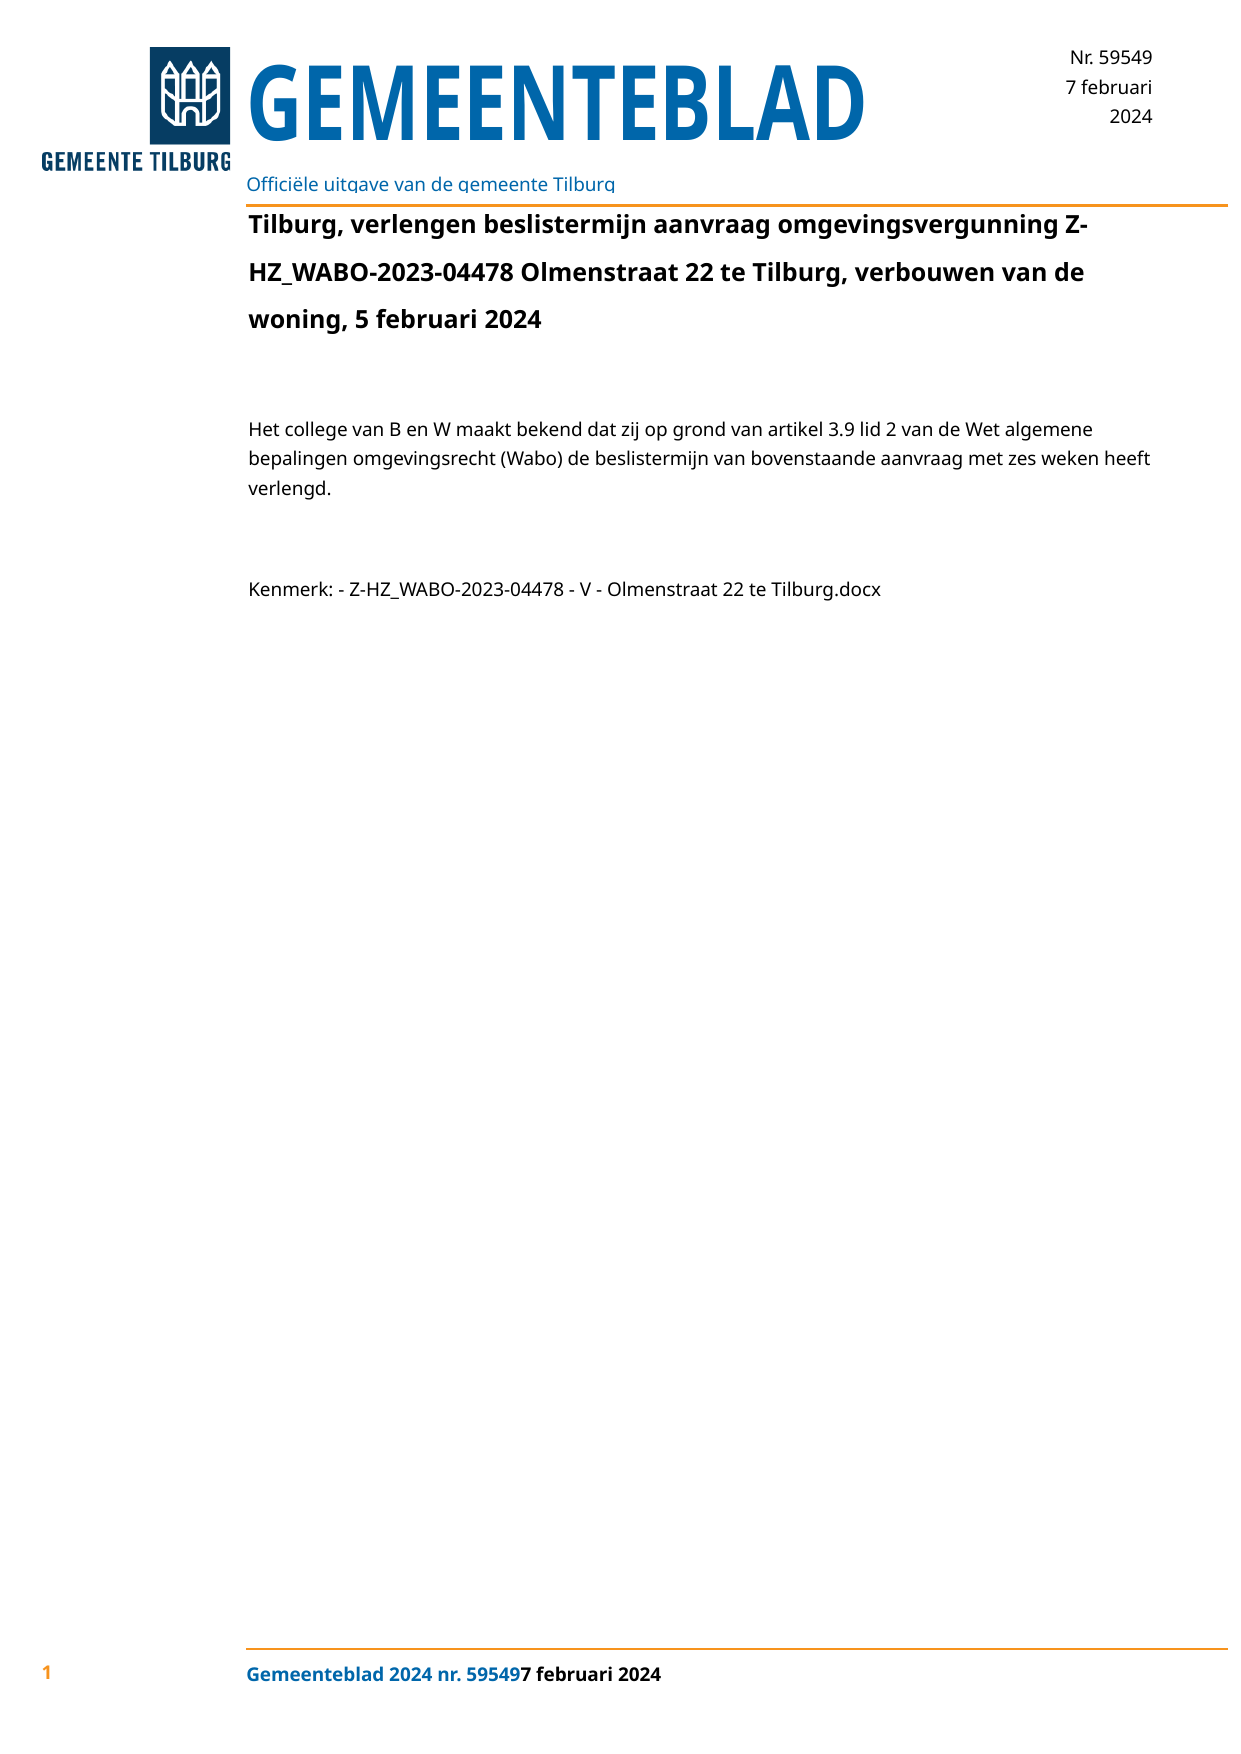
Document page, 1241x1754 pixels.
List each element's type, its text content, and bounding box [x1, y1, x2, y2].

text Kenmerk: - Z-HZ_WABO-2023-04478 - V - Olmenstraat 22 te Tilburg.docx [248, 576, 1152, 602]
text Het college van B en W maakt bekend dat zij op grond van artikel 3.9 lid 2 van de Wet algemene bepalingen omgevingsrecht (Wabo) de beslistermijn van bovenstaande aanvraag met zes weken heeft verlengd. [248, 416, 1152, 501]
picture [41, 47, 231, 172]
text Tilburg, verlengen beslistermijn aanvraag omgevingsvergunning Z-HZ_WABO-2023-04478 Olmenstraat 22 te Tilburg, verbouwen van de woning, 5 februari 2024 [248, 207, 1152, 336]
